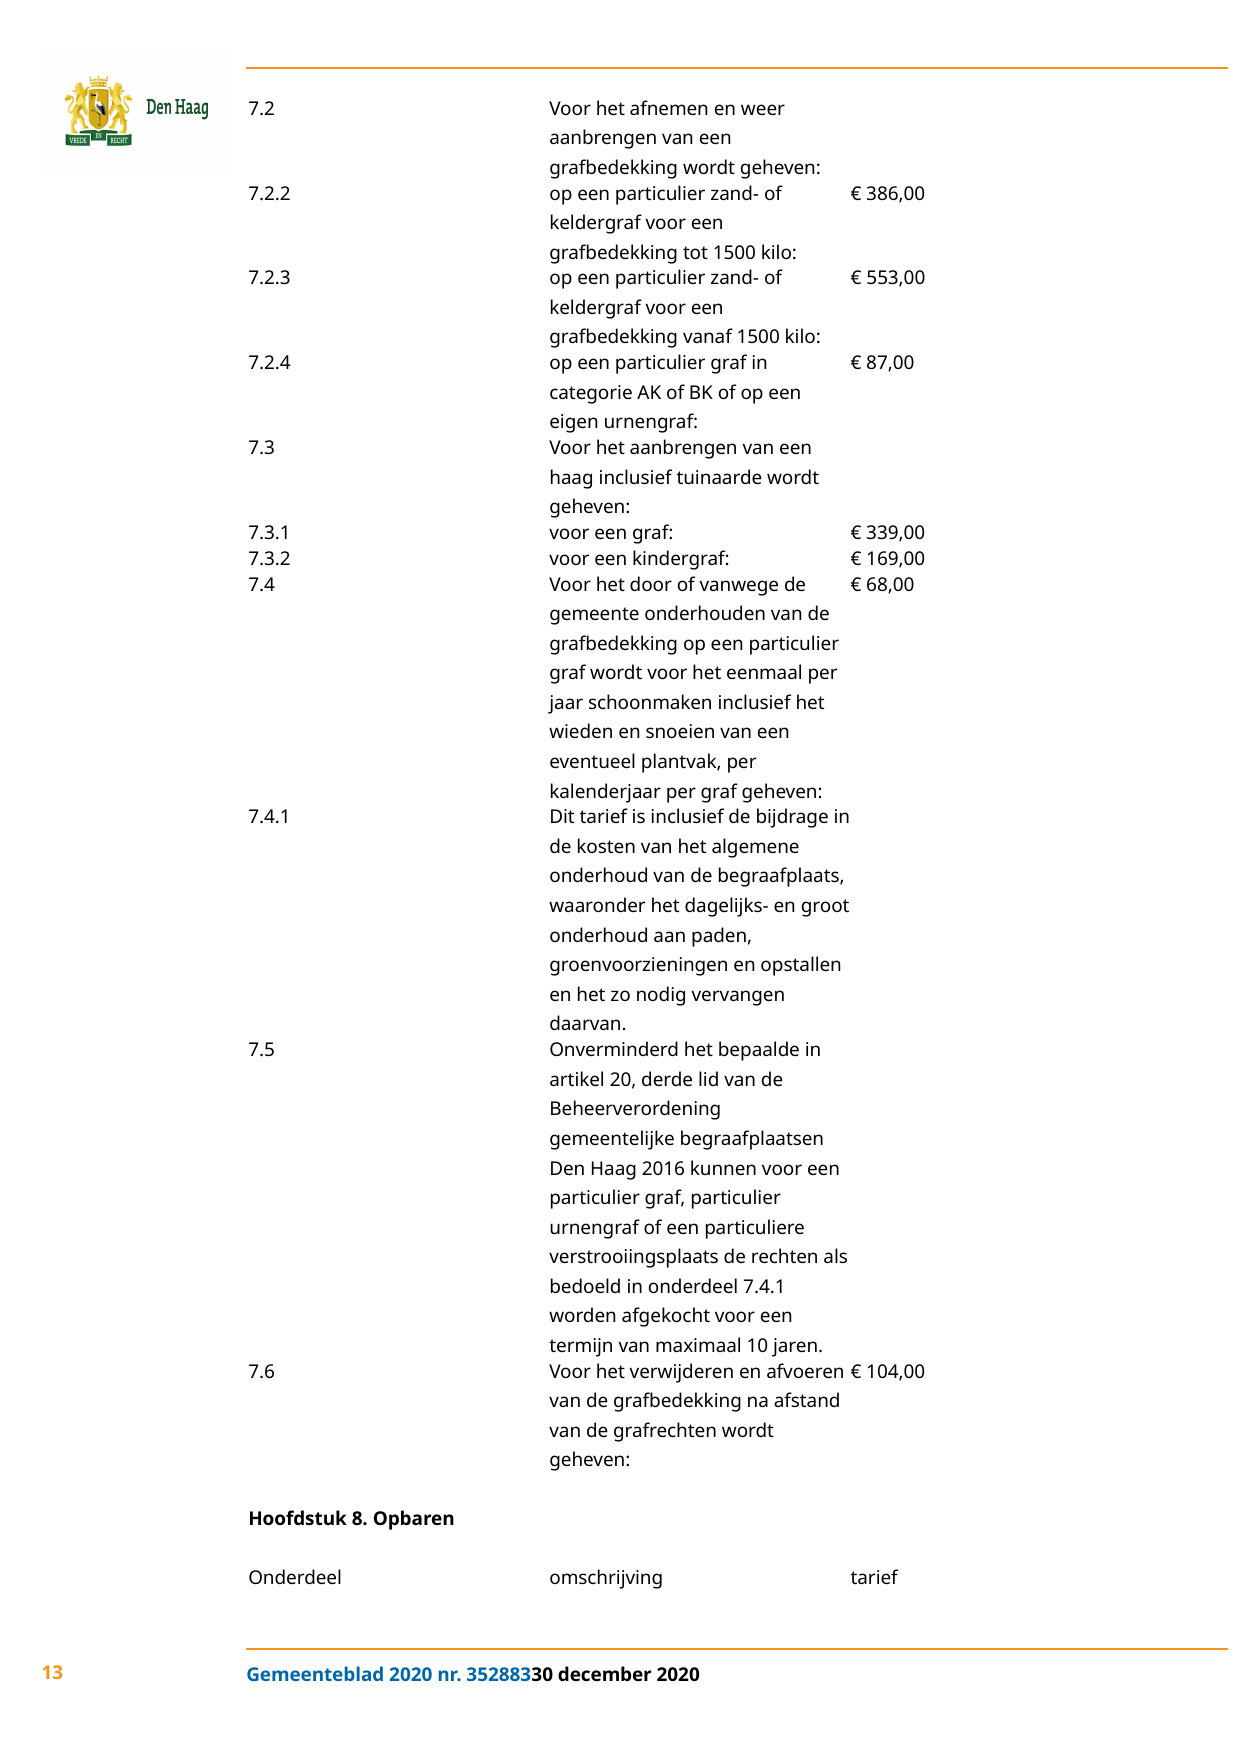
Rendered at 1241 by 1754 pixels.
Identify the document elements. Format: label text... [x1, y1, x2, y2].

table_cell € 169,00 [850, 545, 1152, 571]
table_cell 7.2.4 [248, 350, 549, 434]
table_cell Voor het afnemen en weer aanbrengen van een grafbedekking wordt geheven: [549, 95, 850, 180]
table_cell Voor het verwijderen en afvoeren van de grafbedekking na afstand van de grafrechten wordt geheven: [549, 1358, 850, 1472]
table_cell € 68,00 [850, 571, 1152, 803]
table_cell voor een kindergraf: [549, 545, 850, 571]
table_cell [850, 95, 1152, 180]
table_cell voor een graf: [549, 519, 850, 545]
text Hoofdstuk 8. Opbaren [248, 1505, 1152, 1531]
table_cell € 386,00 [850, 180, 1152, 264]
table_cell [850, 804, 1152, 1036]
table_cell 7.3.1 [248, 519, 549, 545]
table_cell 7.5 [248, 1036, 549, 1358]
table_cell 7.2 [248, 95, 549, 180]
table_header Onderdeel [248, 1565, 549, 1590]
table_cell € 87,00 [850, 350, 1152, 434]
table_cell op een particulier zand- of keldergraf voor een grafbedekking vanaf 1500 kilo: [549, 265, 850, 349]
table_cell [850, 434, 1152, 519]
table_cell Dit tarief is inclusief de bijdrage in de kosten van het algemene onderhoud van de begraafplaats, waaronder het dagelijks- en groot onderhoud aan paden, groenvoorzieningen en opstallen en het zo nodig vervangen daarvan. [549, 804, 850, 1036]
table_cell 7.2.3 [248, 265, 549, 349]
table_cell Voor het aanbrengen van een haag inclusief tuinaarde wordt geheven: [549, 434, 850, 519]
table_cell 7.4.1 [248, 804, 549, 1036]
table_cell op een particulier graf in categorie AK of BK of op een eigen urnengraf: [549, 350, 850, 434]
table_cell 7.6 [248, 1358, 549, 1472]
table_cell € 104,00 [850, 1358, 1152, 1472]
table_cell Voor het door of vanwege de gemeente onderhouden van de grafbedekking op een particulier graf wordt voor het eenmaal per jaar schoonmaken inclusief het wieden en snoeien van een eventueel plantvak, per kalenderjaar per graf geheven: [549, 571, 850, 803]
table_cell € 339,00 [850, 519, 1152, 545]
table_cell 7.3 [248, 434, 549, 519]
table_header tarief [850, 1565, 1152, 1590]
picture [41, 47, 231, 172]
table_cell [850, 1036, 1152, 1358]
table_cell € 553,00 [850, 265, 1152, 349]
table_header omschrijving [549, 1565, 850, 1590]
table_cell 7.4 [248, 571, 549, 803]
table_cell 7.2.2 [248, 180, 549, 264]
table_cell 7.3.2 [248, 545, 549, 571]
table_cell Onverminderd het bepaalde in artikel 20, derde lid van de Beheerverordening gemeentelijke begraafplaatsen Den Haag 2016 kunnen voor een particulier graf, particulier urnengraf of een particuliere verstrooiingsplaats de rechten als bedoeld in onderdeel 7.4.1 worden afgekocht voor een termijn van maximaal 10 jaren. [549, 1036, 850, 1358]
table_cell op een particulier zand- of keldergraf voor een grafbedekking tot 1500 kilo: [549, 180, 850, 264]
